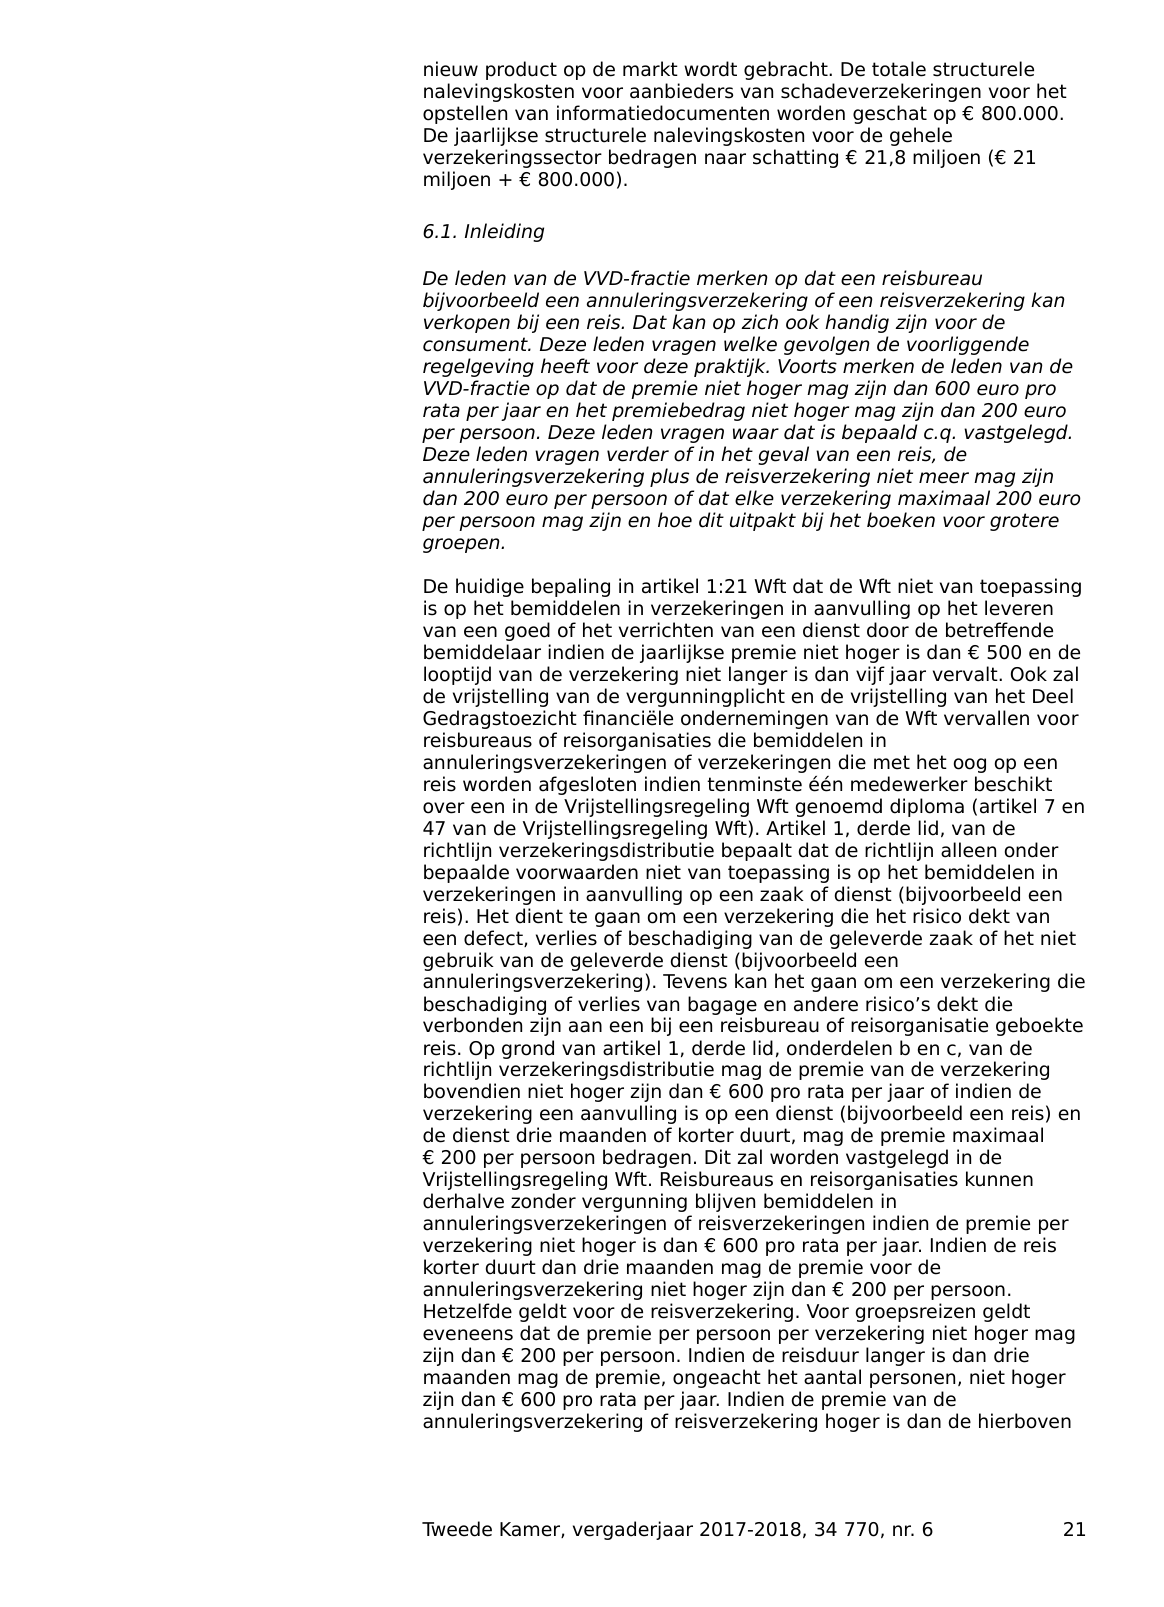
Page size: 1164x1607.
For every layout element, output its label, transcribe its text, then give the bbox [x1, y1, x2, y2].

text nieuw product op de markt wordt gebracht. De totale structurele nalevingskosten voor aanbieders van schadeverzekeringen voor het opstellen van informatiedocumenten worden geschat op € 800.000. De jaarlijkse structurele nalevingskosten voor de gehele verzekeringssector bedragen naar schatting € 21,8 miljoen (€ 21 miljoen + € 800.000). [422, 59, 1087, 191]
text De huidige bepaling in artikel 1:21 Wft dat de Wft niet van toepassing is op het bemiddelen in verzekeringen in aanvulling op het leveren van een goed of het verrichten van een dienst door de betreffende bemiddelaar indien de jaarlijkse premie niet hoger is dan € 500 en de looptijd van de verzekering niet langer is dan vijf jaar vervalt. Ook zal de vrijstelling van de vergunningplicht en de vrijstelling van het Deel Gedragstoezicht financiële ondernemingen van de Wft vervallen voor reisbureaus of reisorganisaties die bemiddelen in annuleringsverzekeringen of verzekeringen die met het oog op een reis worden afgesloten indien tenminste één medewerker beschikt over een in de Vrijstellingsregeling Wft genoemd diploma (artikel 7 en 47 van de Vrijstellingsregeling Wft). Artikel 1, derde lid, van de richtlijn verzekeringsdistributie bepaalt dat de richtlijn alleen onder bepaalde voorwaarden niet van toepassing is op het bemiddelen in verzekeringen in aanvulling op een zaak of dienst (bijvoorbeeld een reis). Het dient te gaan om een verzekering die het risico dekt van een defect, verlies of beschadiging van de geleverde zaak of het niet gebruik van de geleverde dienst (bijvoorbeeld een annuleringsverzekering). Tevens kan het gaan om een verzekering die beschadiging of verlies van bagage en andere risico’s dekt die verbonden zijn aan een bij een reisbureau of reisorganisatie geboekte reis. Op grond van artikel 1, derde lid, onderdelen b en c, van de richtlijn verzekeringsdistributie mag de premie van de verzekering bovendien niet hoger zijn dan € 600 pro rata per jaar of indien de verzekering een aanvulling is op een dienst (bijvoorbeeld een reis) en de dienst drie maanden of korter duurt, mag de premie maximaal € 200 per persoon bedragen. Dit zal worden vastgelegd in de Vrijstellingsregeling Wft. Reisbureaus en reisorganisaties kunnen derhalve zonder vergunning blijven bemiddelen in annuleringsverzekeringen of reisverzekeringen indien de premie per verzekering niet hoger is dan € 600 pro rata per jaar. Indien de reis korter duurt dan drie maanden mag de premie voor de annuleringsverzekering niet hoger zijn dan € 200 per persoon. Hetzelfde geldt voor de reisverzekering. Voor groepsreizen geldt eveneens dat de premie per persoon per verzekering niet hoger mag zijn dan € 200 per persoon. Indien de reisduur langer is dan drie maanden mag de premie, ongeacht het aantal personen, niet hoger zijn dan € 600 pro rata per jaar. Indien de premie van de annuleringsverzekering of reisverzekering hoger is dan de hierboven [422, 576, 1087, 1433]
subtitle 6.1. Inleiding [422, 221, 1087, 243]
text De leden van de VVD-fractie merken op dat een reisbureau bijvoorbeeld een annuleringsverzekering of een reisverzekering kan verkopen bij een reis. Dat kan op zich ook handig zijn voor de consument. Deze leden vragen welke gevolgen de voorliggende regelgeving heeft voor deze praktijk. Voorts merken de leden van de VVD-fractie op dat de premie niet hoger mag zijn dan 600 euro pro rata per jaar en het premiebedrag niet hoger mag zijn dan 200 euro per persoon. Deze leden vragen waar dat is bepaald c.q. vastgelegd. Deze leden vragen verder of in het geval van een reis, de annuleringsverzekering plus de reisverzekering niet meer mag zijn dan 200 euro per persoon of dat elke verzekering maximaal 200 euro per persoon mag zijn en hoe dit uitpakt bij het boeken voor grotere groepen. [422, 268, 1087, 554]
